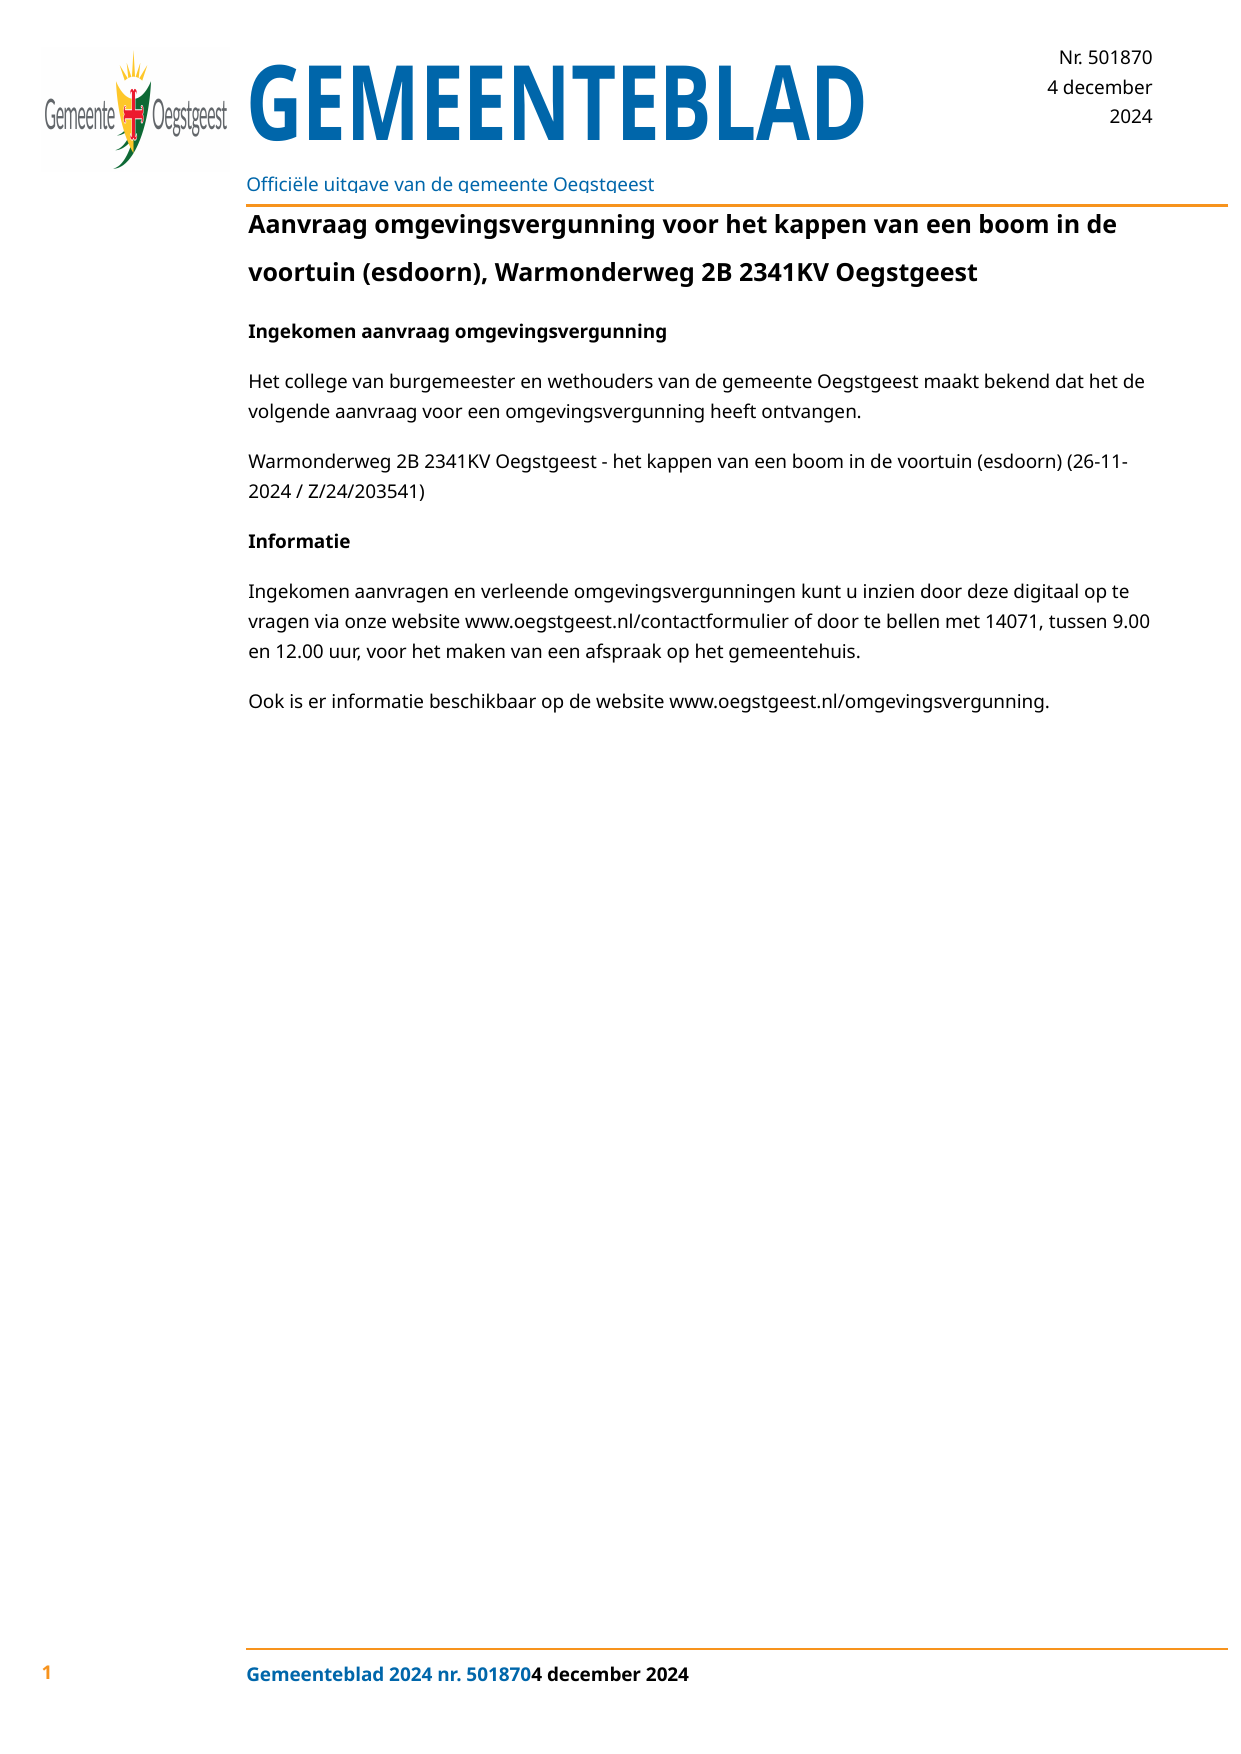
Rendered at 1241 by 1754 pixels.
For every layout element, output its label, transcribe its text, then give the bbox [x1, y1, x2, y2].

picture [41, 47, 231, 172]
text Warmonderweg 2B 2341KV Oegstgeest - het kappen van een boom in de voortuin (esdoorn) (26-11-2024 / Z/24/203541) [248, 448, 1152, 504]
text Ook is er informatie beschikbaar op de website www.oegstgeest.nl/omgevingsvergunning. [248, 688, 1152, 714]
text Ingekomen aanvraag omgevingsvergunning [248, 318, 1152, 344]
text Het college van burgemeester en wethouders van de gemeente Oegstgeest maakt bekend dat het de volgende aanvraag voor een omgevingsvergunning heeft ontvangen. [248, 368, 1152, 424]
text Aanvraag omgevingsvergunning voor het kappen van een boom in de voortuin (esdoorn), Warmonderweg 2B 2341KV Oegstgeest [248, 207, 1152, 288]
text Ingekomen aanvragen en verleende omgevingsvergunningen kunt u inzien door deze digitaal op te vragen via onze website www.oegstgeest.nl/contactformulier of door te bellen met 14071, tussen 9.00 en 12.00 uur, voor het maken van een afspraak op het gemeentehuis. [248, 579, 1152, 664]
text Informatie [248, 528, 1152, 554]
